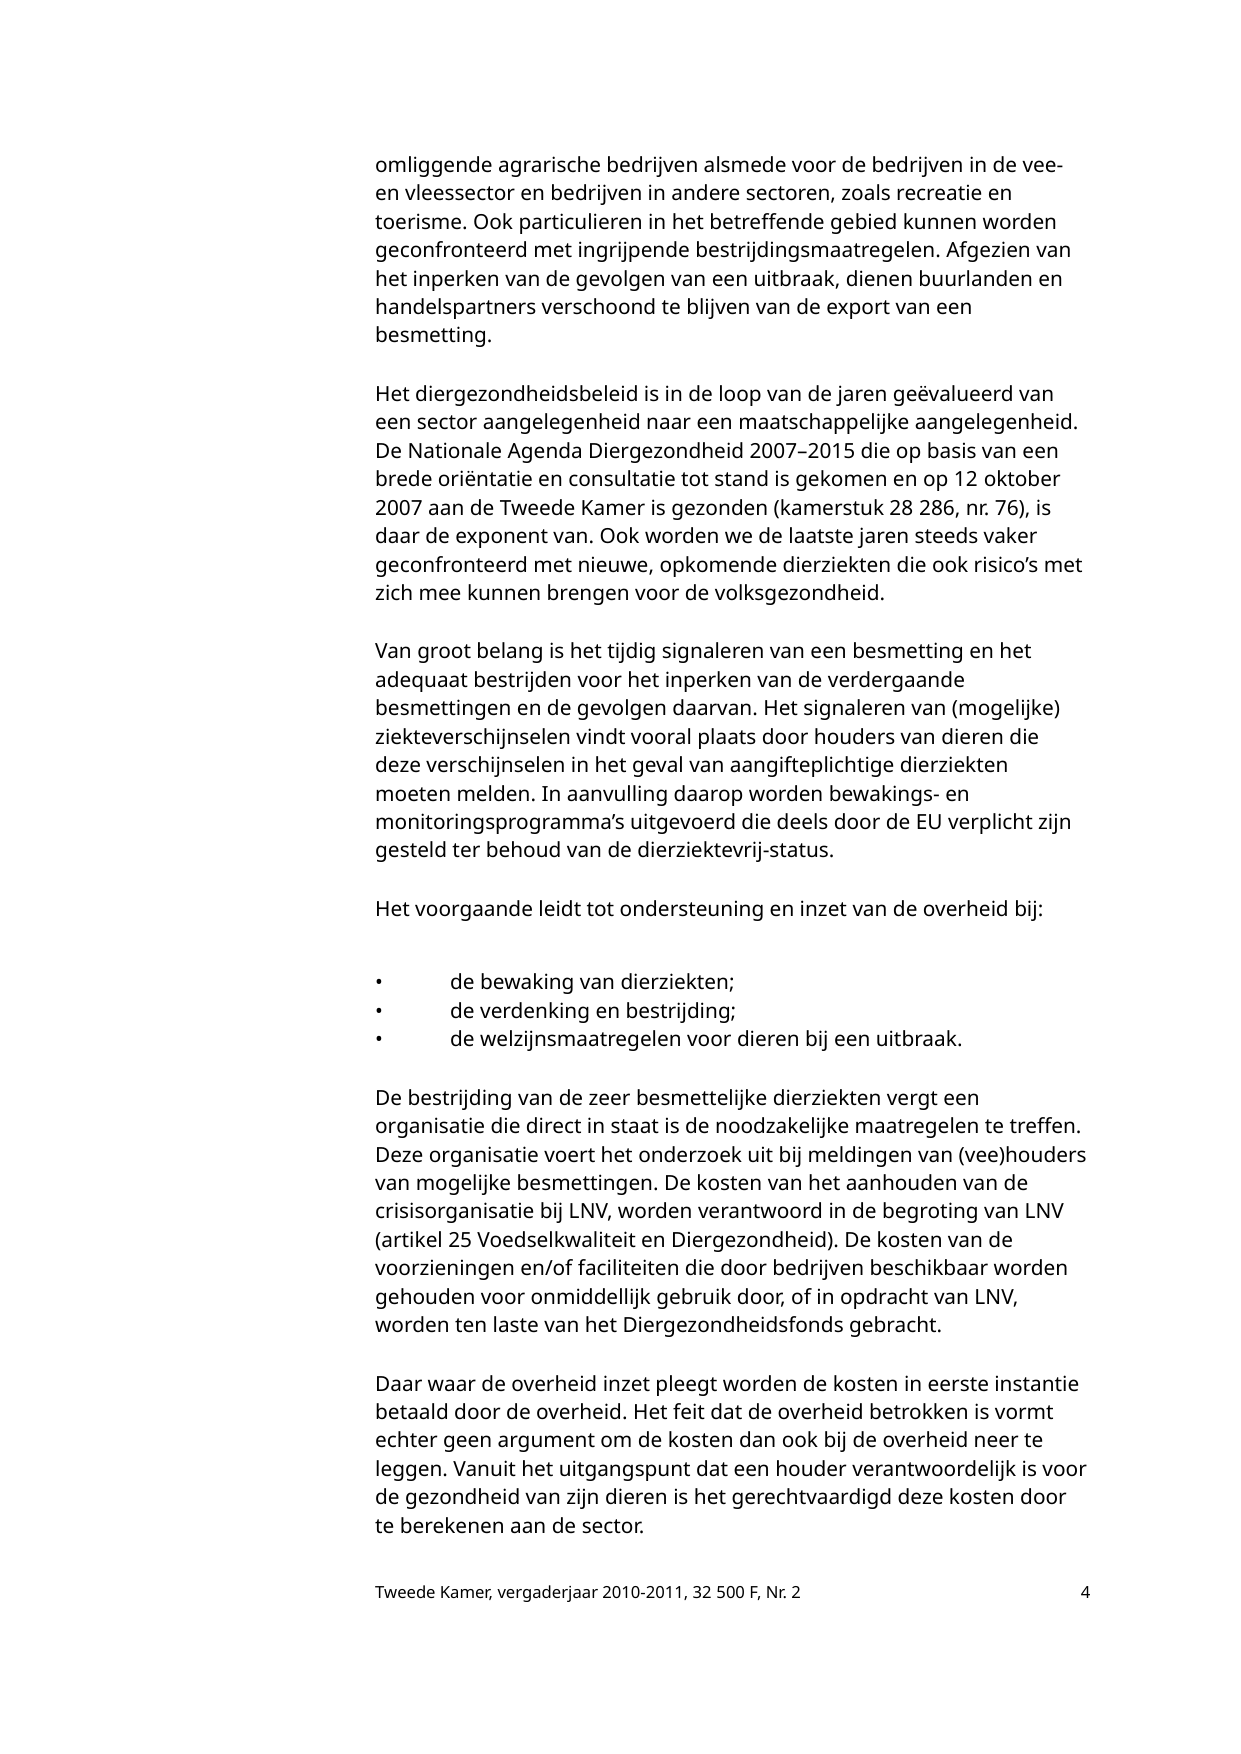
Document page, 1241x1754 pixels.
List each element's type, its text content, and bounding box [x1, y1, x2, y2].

text De bestrijding van de zeer besmettelijke dierziekten vergt een organisatie die direct in staat is de noodzakelijke maatregelen te treffen. Deze organisatie voert het onderzoek uit bij meldingen van (vee)houders van mogelijke besmettingen. De kosten van het aanhouden van de crisisorganisatie bij LNV, worden verantwoord in de begroting van LNV (artikel 25 Voedselkwaliteit en Diergezondheid). De kosten van de voorzieningen en/of faciliteiten die door bedrijven beschikbaar worden gehouden voor onmiddellijk gebruik door, of in opdracht van LNV, worden ten laste van het Diergezondheidsfonds gebracht. [375, 1083, 1090, 1339]
list de welzijnsmaatregelen voor dieren bij een uitbraak. [375, 1024, 1090, 1053]
list de verdenking en bestrijding; [375, 996, 1090, 1024]
text Het diergezondheidsbeleid is in de loop van de jaren geëvalueerd van een sector aangelegenheid naar een maatschappelijke aangelegenheid. De Nationale Agenda Diergezondheid 2007–2015 die op basis van een brede oriëntatie en consultatie tot stand is gekomen en op 12 oktober 2007 aan de Tweede Kamer is gezonden (kamerstuk 28 286, nr. 76), is daar de exponent van. Ook worden we de laatste jaren steeds vaker geconfronteerd met nieuwe, opkomende dierziekten die ook risico’s met zich mee kunnen brengen voor de volksgezondheid. [375, 379, 1090, 607]
text omliggende agrarische bedrijven alsmede voor de bedrijven in de vee- en vleessector en bedrijven in andere sectoren, zoals recreatie en toerisme. Ook particulieren in het betreffende gebied kunnen worden geconfronteerd met ingrijpende bestrijdingsmaatregelen. Afgezien van het inperken van de gevolgen van een uitbraak, dienen buurlanden en handelspartners verschoond te blijven van de export van een besmetting. [375, 150, 1090, 349]
text Daar waar de overheid inzet pleegt worden de kosten in eerste instantie betaald door de overheid. Het feit dat de overheid betrokken is vormt echter geen argument om de kosten dan ook bij de overheid neer te leggen. Vanuit het uitgangspunt dat een houder verantwoordelijk is voor de gezondheid van zijn dieren is het gerechtvaardigd deze kosten door te berekenen aan de sector. [375, 1369, 1090, 1539]
text Het voorgaande leidt tot ondersteuning en inzet van de overheid bij: [375, 894, 1090, 922]
list de bewaking van dierziekten; [375, 967, 1090, 996]
text Van groot belang is het tijdig signaleren van een besmetting en het adequaat bestrijden voor het inperken van de verdergaande besmettingen en de gevolgen daarvan. Het signaleren van (mogelijke) ziekteverschijnselen vindt vooral plaats door houders van dieren die deze verschijnselen in het geval van aangifteplichtige dierziekten moeten melden. In aanvulling daarop worden bewakings- en monitoringsprogramma’s uitgevoerd die deels door de EU verplicht zijn gesteld ter behoud van de dierziektevrij-status. [375, 637, 1090, 864]
